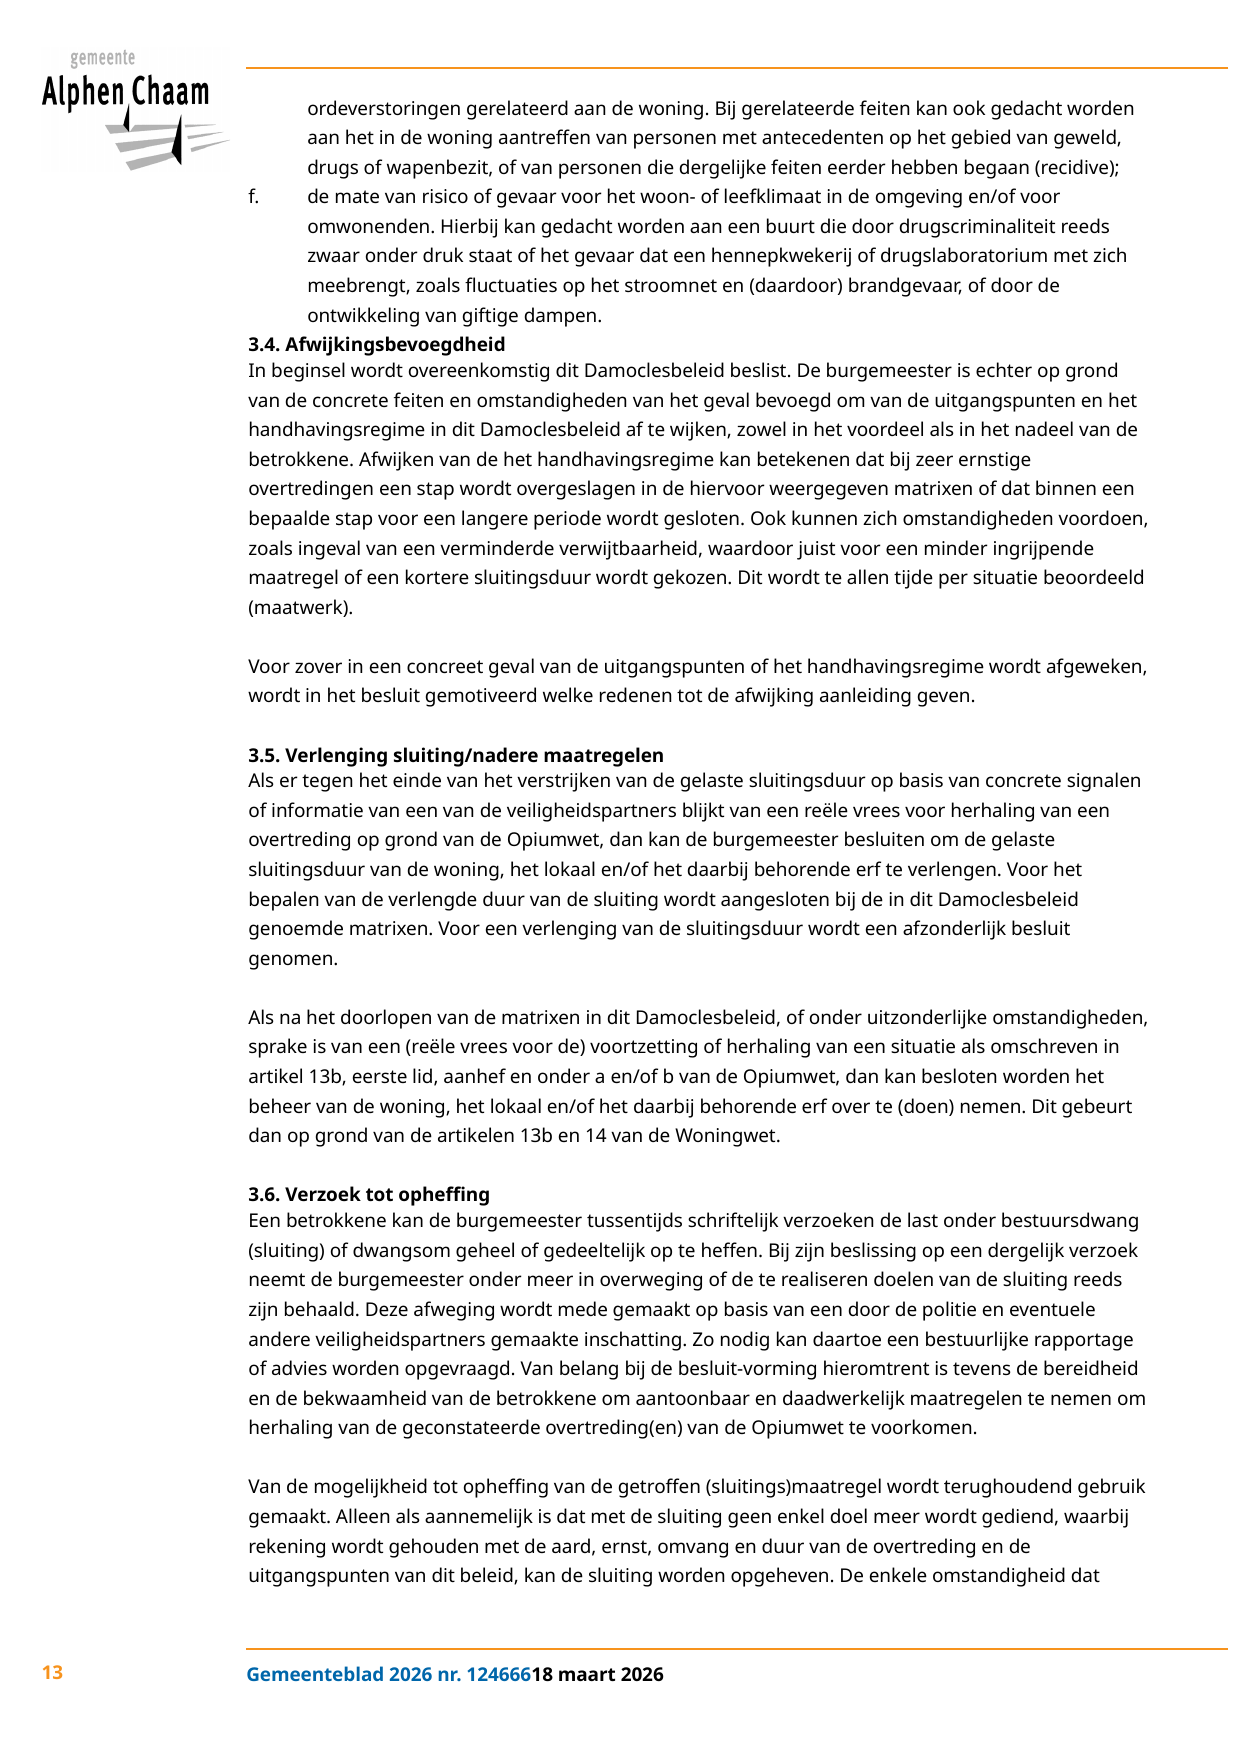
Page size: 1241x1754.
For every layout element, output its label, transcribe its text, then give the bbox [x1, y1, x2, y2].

text 3.4. Afwijkingsbevoegdheid [248, 331, 1152, 357]
text Voor zover in een concreet geval van de uitgangspunten of het handhavingsregime wordt afgeweken, wordt in het besluit gemotiveerd welke redenen tot de afwijking aanleiding geven. [248, 653, 1152, 708]
list de mate van risico of gevaar voor het woon- of leefklimaat in de omgeving en/of voor omwonenden. Hierbij kan gedacht worden aan een buurt die door drugscriminaliteit reeds zwaar onder druk staat of het gevaar dat een hennepkwekerij of drugslaboratorium met zich meebrengt, zoals fluctuaties op het stroomnet en (daardoor) brandgevaar, of door de ontwikkeling van giftige dampen. [248, 183, 1152, 328]
text 3.5. Verlenging sluiting/nadere maatregelen [248, 742, 1152, 767]
text Als er tegen het einde van het verstrijken van de gelaste sluitingsduur op basis van concrete signalen of informatie van een van de veiligheidspartners blijkt van een reële vrees voor herhaling van een overtreding op grond van de Opiumwet, dan kan de burgemeester besluiten om de gelaste sluitingsduur van de woning, het lokaal en/of het daarbij behorende erf te verlengen. Voor het bepalen van de verlengde duur van de sluiting wordt aangesloten bij de in dit Damoclesbeleid genoemde matrixen. Voor een verlenging van de sluitingsduur wordt een afzonderlijk besluit genomen. [248, 767, 1152, 971]
text In beginsel wordt overeenkomstig dit Damoclesbeleid beslist. De burgemeester is echter op grond van de concrete feiten en omstandigheden van het geval bevoegd om van de uitgangspunten en het handhavingsregime in dit Damoclesbeleid af te wijken, zowel in het voordeel als in het nadeel van de betrokkene. Afwijken van de het handhavingsregime kan betekenen dat bij zeer ernstige overtredingen een stap wordt overgeslagen in de hiervoor weergegeven matrixen of dat binnen een bepaalde stap voor een langere periode wordt gesloten. Ook kunnen zich omstandigheden voordoen, zoals ingeval van een verminderde verwijtbaarheid, waardoor juist voor een minder ingrijpende maatregel of een kortere sluitingsduur wordt gekozen. Dit wordt te allen tijde per situatie beoordeeld (maatwerk). [248, 357, 1152, 619]
picture [41, 47, 231, 172]
text Als na het doorlopen van de matrixen in dit Damoclesbeleid, of onder uitzonderlijke omstandigheden, sprake is van een (reële vrees voor de) voortzetting of herhaling van een situatie als omschreven in artikel 13b, eerste lid, aanhef en onder a en/of b van de Opiumwet, dan kan besloten worden het beheer van de woning, het lokaal en/of het daarbij behorende erf over te (doen) nemen. Dit gebeurt dan op grond van de artikelen 13b en 14 van de Woningwet. [248, 1004, 1152, 1148]
list ordeverstoringen gerelateerd aan de woning. Bij gerelateerde feiten kan ook gedacht worden aan het in de woning aantreffen van personen met antecedenten op het gebied van geweld, drugs of wapenbezit, of van personen die dergelijke feiten eerder hebben begaan (recidive); [248, 95, 1152, 180]
text 3.6. Verzoek tot opheffing [248, 1182, 1152, 1207]
text Een betrokkene kan de burgemeester tussentijds schriftelijk verzoeken de last onder bestuursdwang (sluiting) of dwangsom geheel of gedeeltelijk op te heffen. Bij zijn beslissing op een dergelijk verzoek neemt de burgemeester onder meer in overweging of de te realiseren doelen van de sluiting reeds zijn behaald. Deze afweging wordt mede gemaakt op basis van een door de politie en eventuele andere veiligheidspartners gemaakte inschatting. Zo nodig kan daartoe een bestuurlijke rapportage of advies worden opgevraagd. Van belang bij de besluit-vorming hieromtrent is tevens de bereidheid en de bekwaamheid van de betrokkene om aantoonbaar en daadwerkelijk maatregelen te nemen om herhaling van de geconstateerde overtreding(en) van de Opiumwet te voorkomen. [248, 1207, 1152, 1440]
text Van de mogelijkheid tot opheffing van de getroffen (sluitings)maatregel wordt terughoudend gebruik gemaakt. Alleen als aannemelijk is dat met de sluiting geen enkel doel meer wordt gediend, waarbij rekening wordt gehouden met de aard, ernst, omvang en duur van de overtreding en de uitgangspunten van dit beleid, kan de sluiting worden opgeheven. De enkele omstandigheid dat [248, 1474, 1152, 1588]
